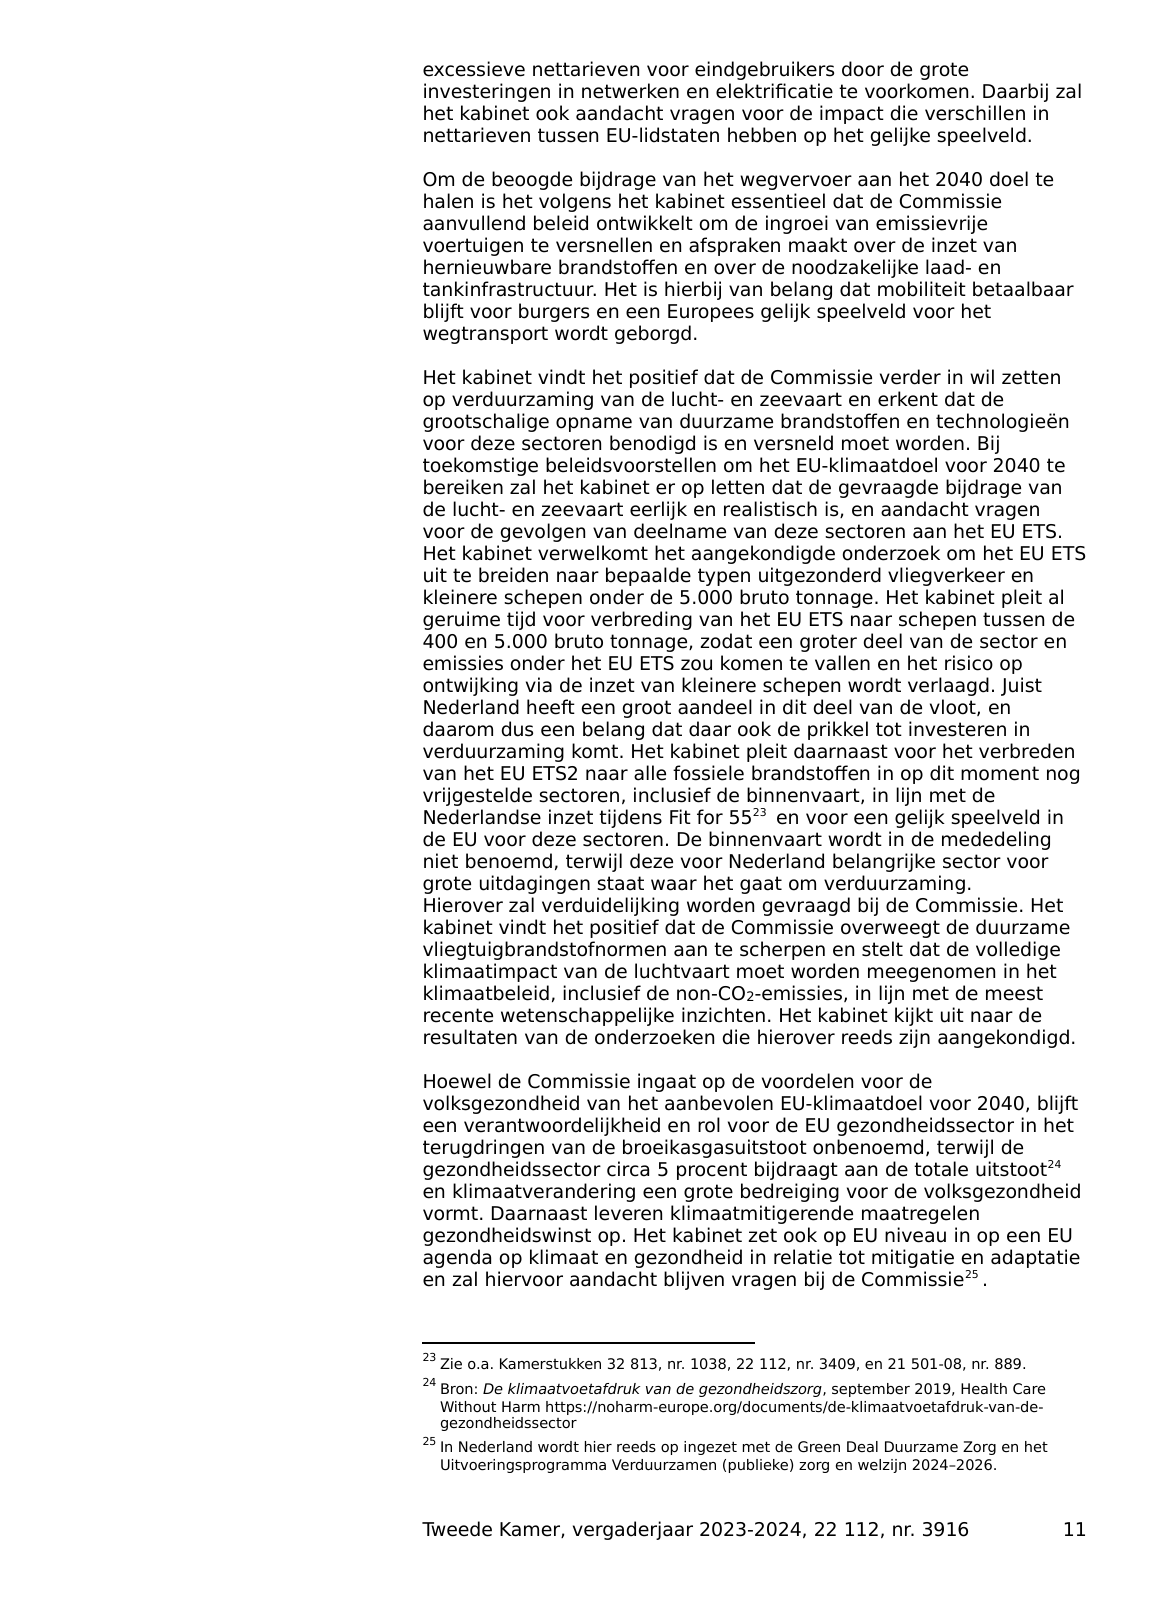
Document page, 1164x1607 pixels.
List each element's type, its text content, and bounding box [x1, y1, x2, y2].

text excessieve nettarieven voor eindgebruikers door de grote investeringen in netwerken en elektrificatie te voorkomen. Daarbij zal het kabinet ook aandacht vragen voor de impact die verschillen in nettarieven tussen EU-lidstaten hebben op het gelijke speelveld. [422, 59, 1087, 147]
text Het kabinet vindt het positief dat de Commissie verder in wil zetten op verduurzaming van de lucht- en zeevaart en erkent dat de grootschalige opname van duurzame brandstoffen en technologieën voor deze sectoren benodigd is en versneld moet worden. Bij toekomstige beleidsvoorstellen om het EU-klimaatdoel voor 2040 te bereiken zal het kabinet er op letten dat de gevraagde bijdrage van de lucht- en zeevaart eerlijk en realistisch is, en aandacht vragen voor de gevolgen van deelname van deze sectoren aan het EU ETS. Het kabinet verwelkomt het aangekondigde onderzoek om het EU ETS uit te breiden naar bepaalde typen uitgezonderd vliegverkeer en kleinere schepen onder de 5.000 bruto tonnage. Het kabinet pleit al geruime tijd voor verbreding van het EU ETS naar schepen tussen de 400 en 5.000 bruto tonnage, zodat een groter deel van de sector en emissies onder het EU ETS zou komen te vallen en het risico op ontwijking via de inzet van kleinere schepen wordt verlaagd. Juist Nederland heeft een groot aandeel in dit deel van de vloot, en daarom dus een belang dat daar ook de prikkel tot investeren in verduurzaming komt. Het kabinet pleit daarnaast voor het verbreden van het EU ETS2 naar alle fossiele brandstoffen in op dit moment nog vrijgestelde sectoren, inclusief de binnenvaart, in lijn met de Nederlandse inzet tijdens Fit for 55 en voor een gelijk speelveld in de EU voor deze sectoren. De binnenvaart wordt in de mededeling niet benoemd, terwijl deze voor Nederland belangrijke sector voor grote uitdagingen staat waar het gaat om verduurzaming. [422, 367, 1087, 895]
text Om de beoogde bijdrage van het wegvervoer aan het 2040 doel te halen is het volgens het kabinet essentieel dat de Commissie aanvullend beleid ontwikkelt om de ingroei van emissievrije voertuigen te versnellen en afspraken maakt over de inzet van hernieuwbare brandstoffen en over de noodzakelijke laad- en tankinfrastructuur. Het is hierbij van belang dat mobiliteit betaalbaar blijft voor burgers en een Europees gelijk speelveld voor het wegtransport wordt geborgd. [422, 169, 1087, 345]
text Hierover zal verduidelijking worden gevraagd bij de Commissie. Het kabinet vindt het positief dat de Commissie overweegt de duurzame vliegtuigbrandstofnormen aan te scherpen en stelt dat de volledige klimaatimpact van de luchtvaart moet worden meegenomen in het klimaatbeleid, inclusief de non-CO2-emissies, in lijn met de meest recente wetenschappelijke inzichten. Het kabinet kijkt uit naar de resultaten van de onderzoeken die hierover reeds zijn aangekondigd. [422, 895, 1087, 1048]
text Hoewel de Commissie ingaat op de voordelen voor de volksgezondheid van het aanbevolen EU-klimaatdoel voor 2040, blijft een verantwoordelijkheid en rol voor de EU gezondheidssector in het terugdringen van de broeikasgasuitstoot onbenoemd, terwijl de gezondheidssector circa 5 procent bijdraagt aan de totale uitstoot en klimaatverandering een grote bedreiging voor de volksgezondheid vormt. Daarnaast leveren klimaatmitigerende maatregelen gezondheidswinst op. Het kabinet zet ook op EU niveau in op een EU agenda op klimaat en gezondheid in relatie tot mitigatie en adaptatie en zal hiervoor aandacht blijven vragen bij de Commissie. [422, 1071, 1087, 1291]
text Bron: De klimaatvoetafdruk van de gezondheidszorg, september 2019, Health Care Without Harm https://noharm-europe.org/documents/de-klimaatvoetafdruk-van-de-gezondheidssector [422, 1377, 1087, 1432]
text Zie o.a. Kamerstukken 32 813, nr. 1038, 22 112, nr. 3409, en 21 501-08, nr. 889. [422, 1352, 1087, 1374]
text In Nederland wordt hier reeds op ingezet met de Green Deal Duurzame Zorg en het Uitvoeringsprogramma Verduurzamen (publieke) zorg en welzijn 2024–2026. [422, 1435, 1087, 1474]
